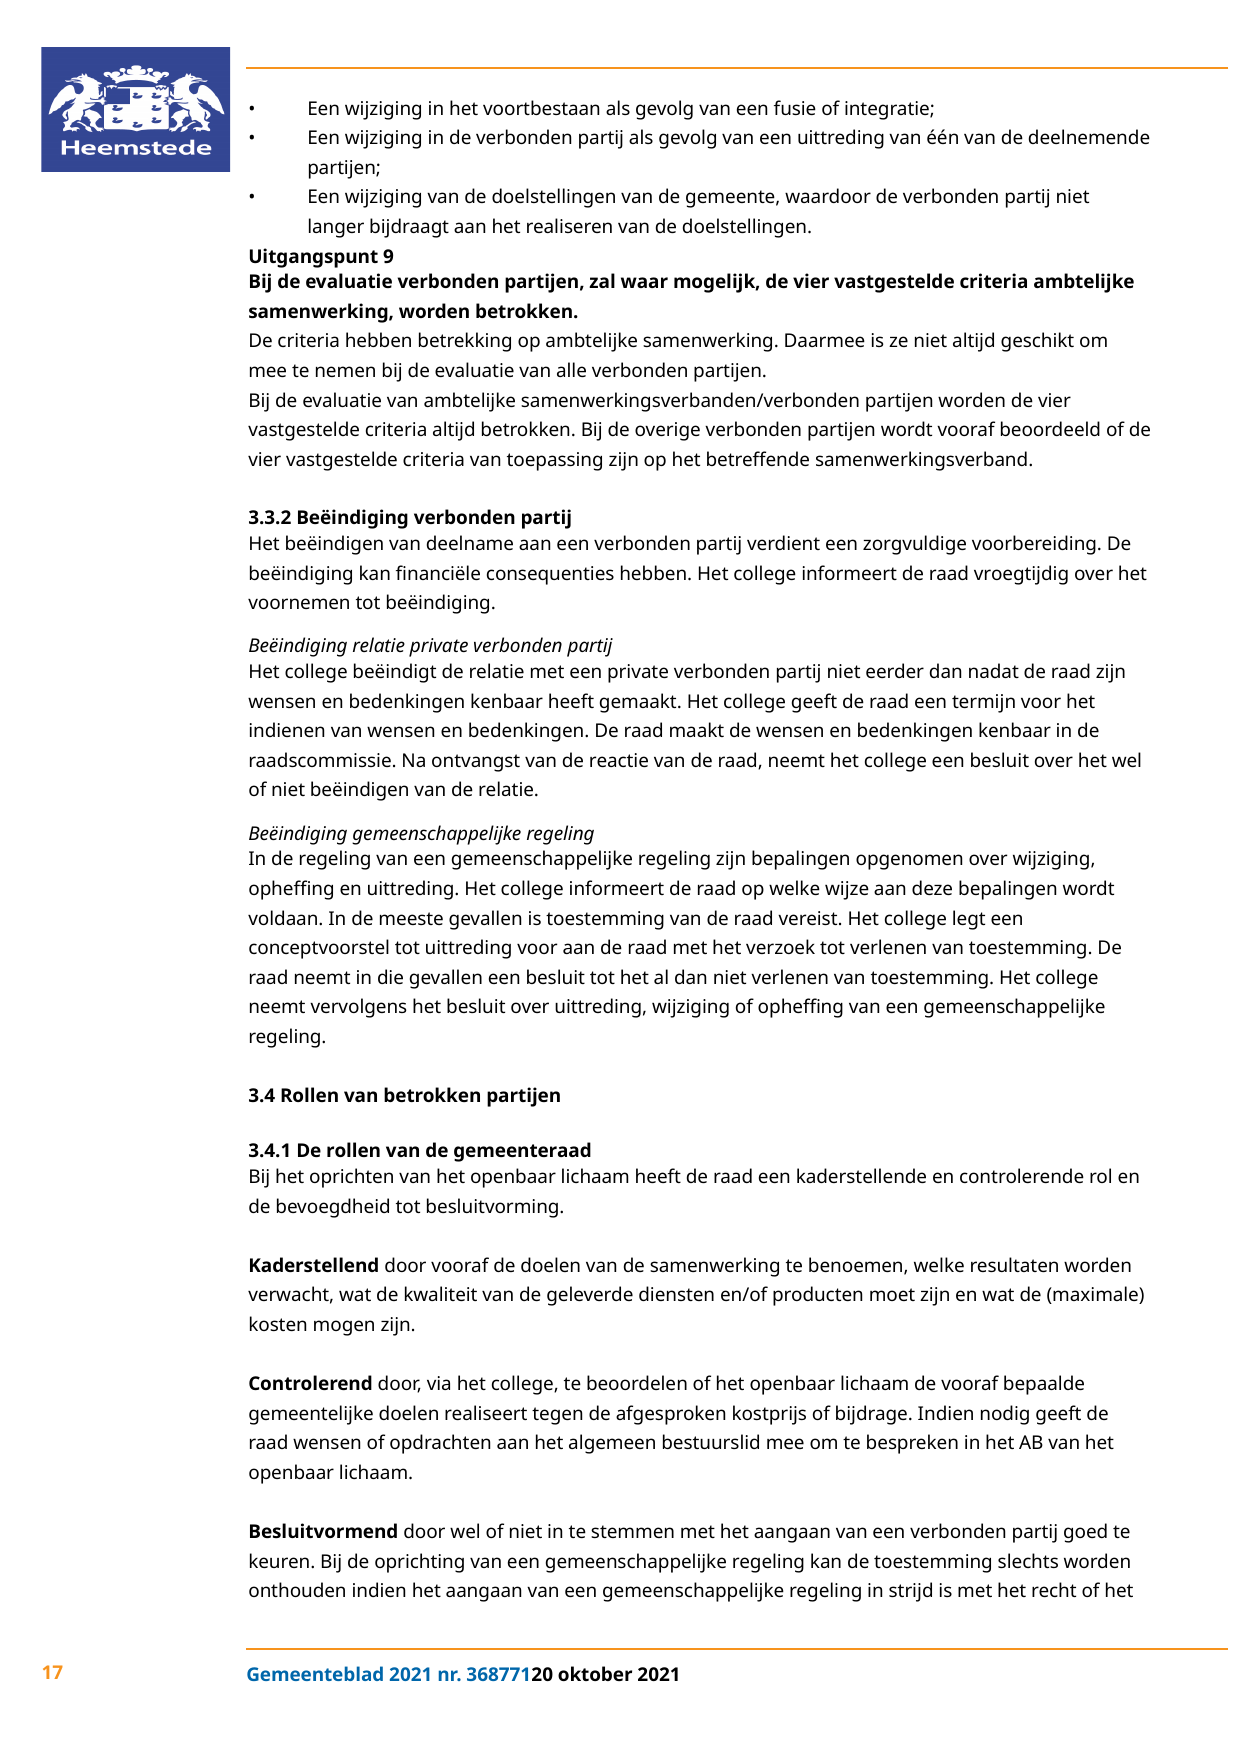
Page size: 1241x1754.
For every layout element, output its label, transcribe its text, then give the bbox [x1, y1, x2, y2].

text 3.3.2 Beëindiging verbonden partij [248, 504, 1152, 530]
text Het college beëindigt de relatie met een private verbonden partij niet eerder dan nadat de raad zijn wensen en bedenkingen kenbaar heeft gemaakt. Het college geeft de raad een termijn voor het indienen van wensen en bedenkingen. De raad maakt de wensen en bedenkingen kenbaar in de raadscommissie. Na ontvangst van de reactie van de raad, neemt het college een besluit over het wel of niet beëindigen van de relatie. [248, 658, 1152, 802]
list Een wijziging in het voortbestaan als gevolg van een fusie of integratie; [248, 95, 1152, 121]
text Controlerend door, via het college, te beoordelen of het openbaar lichaam de vooraf bepaalde gemeentelijke doelen realiseert tegen de afgesproken kostprijs of bijdrage. Indien nodig geeft de raad wensen of opdrachten aan het algemeen bestuurslid mee om te bespreken in het AB van het openbaar lichaam. [248, 1370, 1152, 1485]
text 3.4.1 De rollen van de gemeenteraad [248, 1137, 1152, 1163]
text Bij het oprichten van het openbaar lichaam heeft de raad een kaderstellende en controlerende rol en de bevoegdheid tot besluitvorming. [248, 1163, 1152, 1218]
list Een wijziging in de verbonden partij als gevolg van een uittreding van één van de deelnemende partijen; [248, 124, 1152, 180]
text Beëindiging gemeenschappelijke regeling [248, 820, 1152, 846]
text In de regeling van een gemeenschappelijke regeling zijn bepalingen opgenomen over wijziging, opheffing en uittreding. Het college informeert de raad op welke wijze aan deze bepalingen wordt voldaan. In de meeste gevallen is toestemming van de raad vereist. Het college legt een conceptvoorstel tot uittreding voor aan de raad met het verzoek tot verlenen van toestemming. De raad neemt in die gevallen een besluit tot het al dan niet verlenen van toestemming. Het college neemt vervolgens het besluit over uittreding, wijziging of opheffing van een gemeenschappelijke regeling. [248, 846, 1152, 1049]
table_header Uitgangspunt 9 [248, 243, 1152, 268]
text Het beëindigen van deelname aan een verbonden partij verdient een zorgvuldige voorbereiding. De beëindiging kan financiële consequenties hebben. Het college informeert de raad vroegtijdig over het voornemen tot beëindiging. [248, 530, 1152, 615]
text Besluitvormend door wel of niet in te stemmen met het aangaan van een verbonden partij goed te keuren. Bij de oprichting van een gemeenschappelijke regeling kan de toestemming slechts worden onthouden indien het aangaan van een gemeenschappelijke regeling in strijd is met het recht of het [248, 1518, 1152, 1603]
text 3.4 Rollen van betrokken partijen [248, 1082, 1152, 1108]
table_cell Bij de evaluatie verbonden partijen, zal waar mogelijk, de vier vastgestelde criteria ambtelijke samenwerking, worden betrokken. De criteria hebben betrekking op ambtelijke samenwerking. Daarmee is ze niet altijd geschikt om mee te nemen bij de evaluatie van alle verbonden partijen. Bij de evaluatie van ambtelijke samenwerkingsverbanden/verbonden partijen worden de vier vastgestelde criteria altijd betrokken. Bij de overige verbonden partijen wordt vooraf beoordeeld of de vier vastgestelde criteria van toepassing zijn op het betreffende samenwerkingsverband. [248, 269, 1152, 472]
text Beëindiging relatie private verbonden partij [248, 633, 1152, 658]
text Kaderstellend door vooraf de doelen van de samenwerking te benoemen, welke resultaten worden verwacht, wat de kwaliteit van de geleverde diensten en/of producten moet zijn en wat de (maximale) kosten mogen zijn. [248, 1252, 1152, 1337]
picture [41, 47, 231, 172]
list Een wijziging van de doelstellingen van de gemeente, waardoor de verbonden partij niet langer bijdraagt aan het realiseren van de doelstellingen. [248, 183, 1152, 239]
